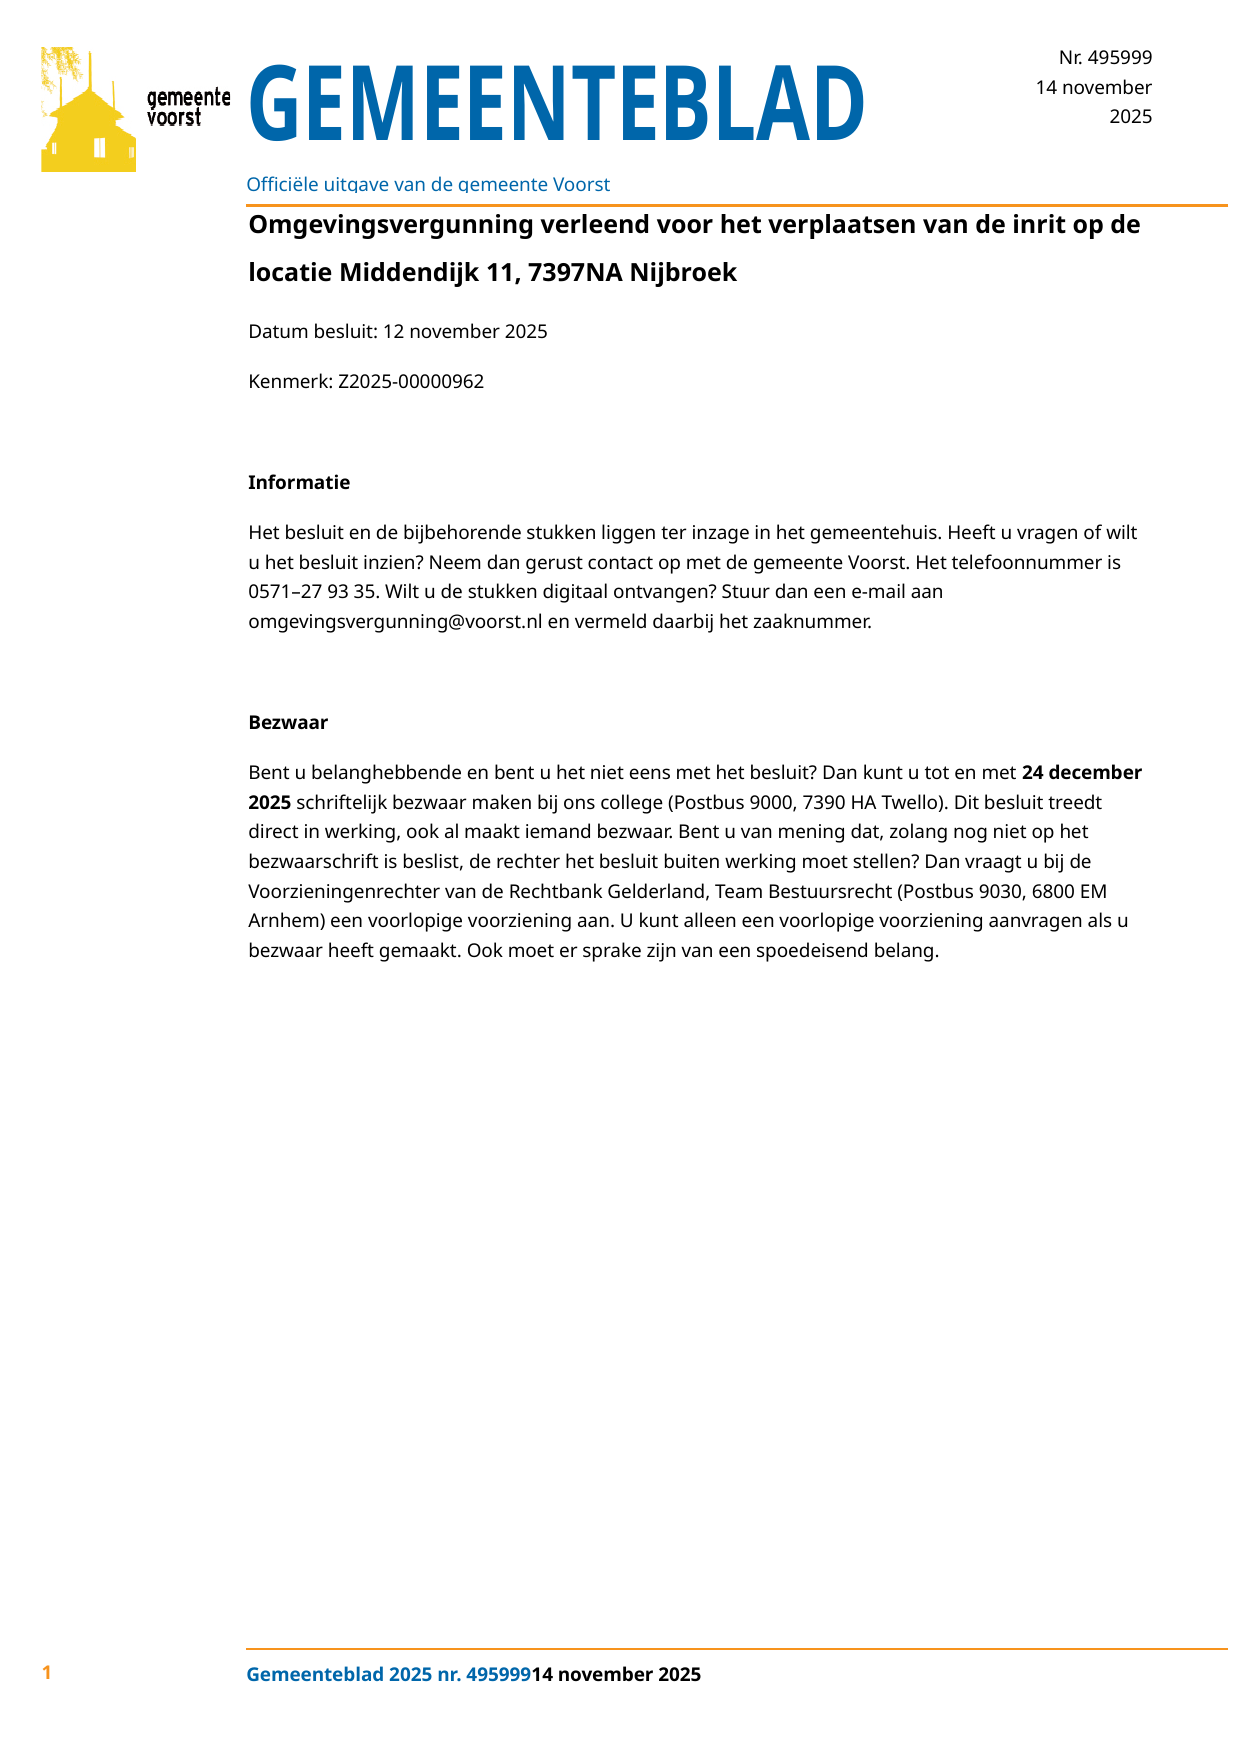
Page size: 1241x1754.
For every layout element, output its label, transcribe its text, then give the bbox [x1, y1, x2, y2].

text Kenmerk: Z2025-00000962 [248, 368, 1152, 394]
text Bezwaar [248, 709, 1152, 735]
text Het besluit en de bijbehorende stukken liggen ter inzage in het gemeentehuis. Heeft u vragen of wilt u het besluit inzien? Neem dan gerust contact op met de gemeente Voorst. Het telefoonnummer is 0571–27 93 35. Wilt u de stukken digitaal ontvangen? Stuur dan een e-mail aan omgevingsvergunning@voorst.nl en vermeld daarbij het zaaknummer. [248, 519, 1152, 634]
picture [41, 47, 231, 172]
text Omgevingsvergunning verleend voor het verplaatsen van de inrit op de locatie Middendijk 11, 7397NA Nijbroek [248, 207, 1152, 288]
text Bent u belanghebbende en bent u het niet eens met het besluit? Dan kunt u tot en met 24 december 2025 schriftelijk bezwaar maken bij ons college (Postbus 9000, 7390 HA Twello). Dit besluit treedt direct in werking, ook al maakt iemand bezwaar. Bent u van mening dat, zolang nog niet op het bezwaarschrift is beslist, de rechter het besluit buiten werking moet stellen? Dan vraagt u bij de Voorzieningenrechter van de Rechtbank Gelderland, Team Bestuursrecht (Postbus 9030, 6800 EM Arnhem) een voorlopige voorziening aan. U kunt alleen een voorlopige voorziening aanvragen als u bezwaar heeft gemaakt. Ook moet er sprake zijn van een spoedeisend belang. [248, 759, 1152, 963]
text Informatie [248, 469, 1152, 495]
text Datum besluit: 12 november 2025 [248, 318, 1152, 344]
